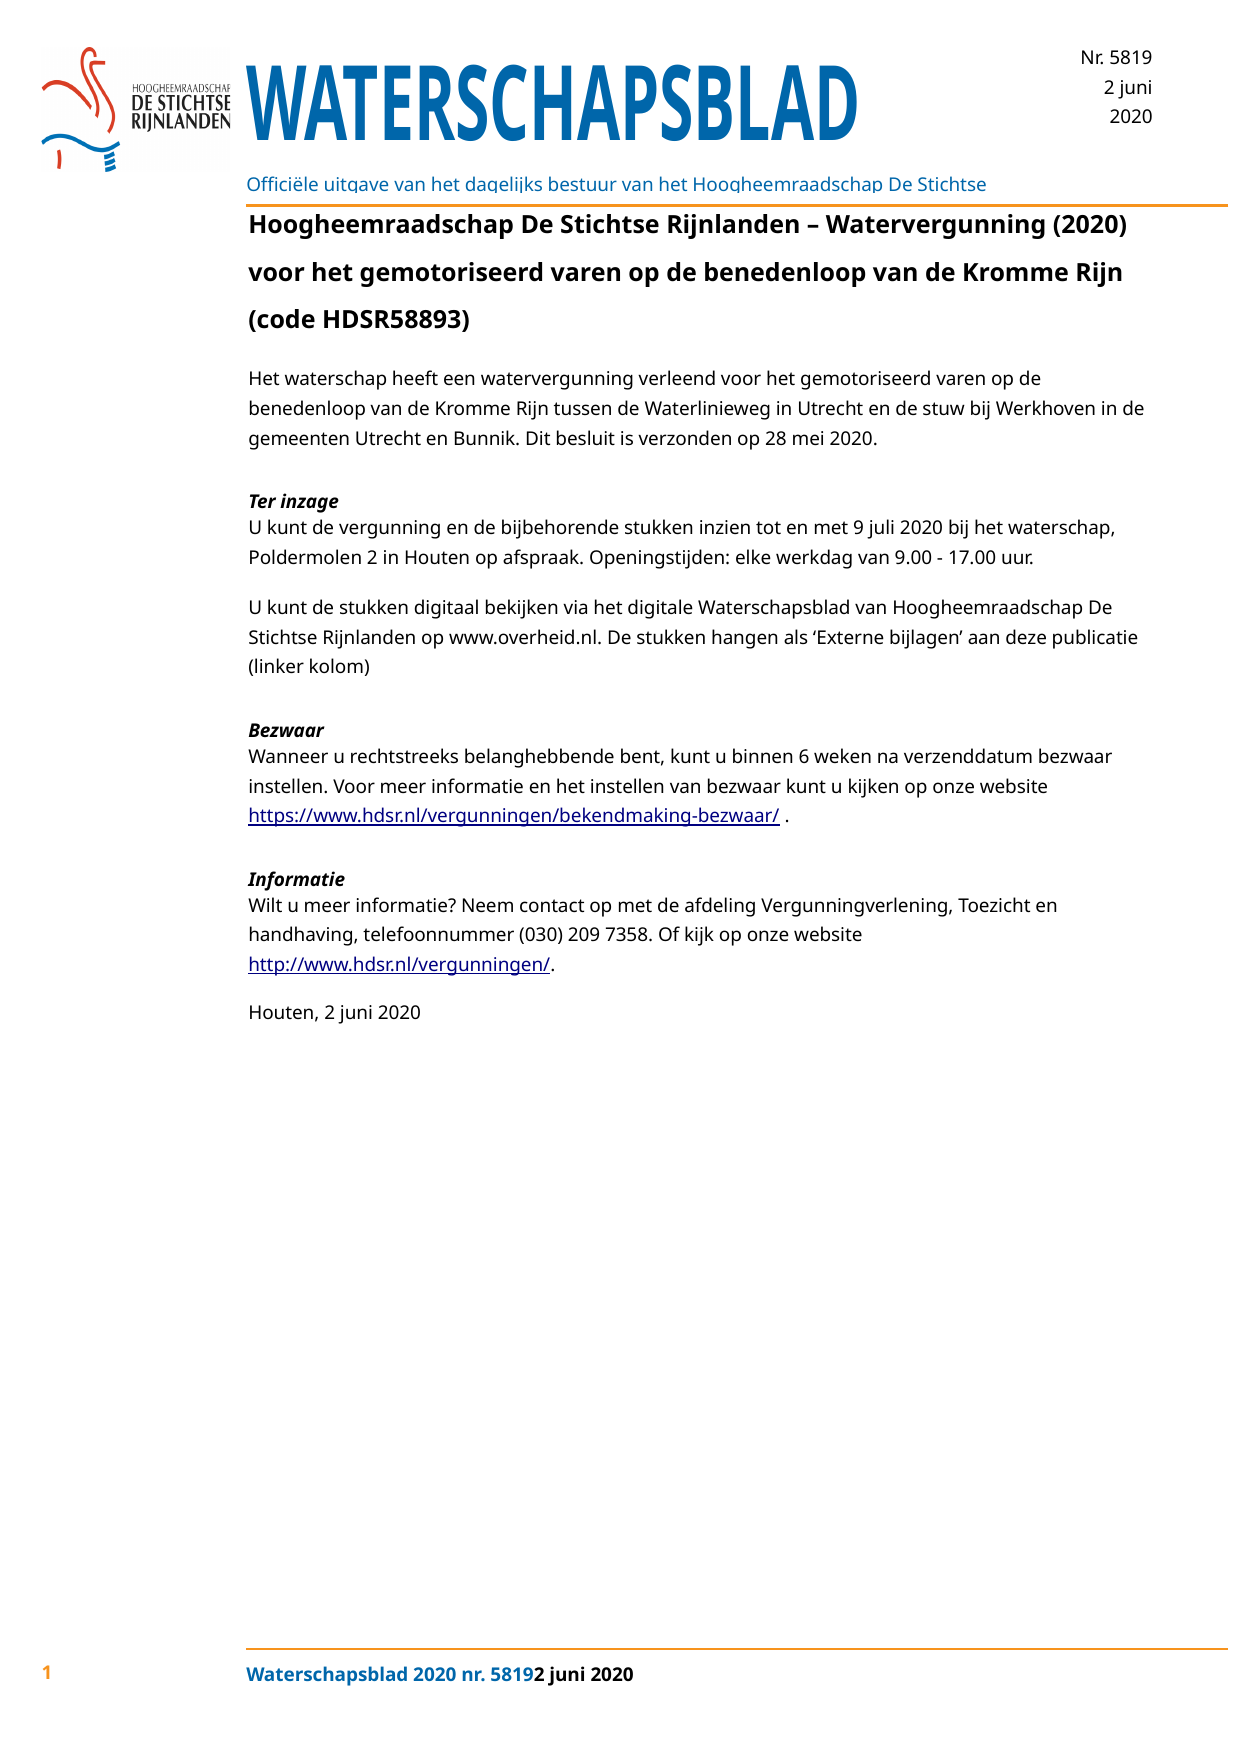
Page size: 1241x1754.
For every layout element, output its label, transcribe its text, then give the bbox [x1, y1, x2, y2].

text Informatie [248, 866, 1152, 892]
text U kunt de vergunning en de bijbehorende stukken inzien tot en met 9 juli 2020 bij het waterschap, Poldermolen 2 in Houten op afspraak. Openingstijden: elke werkdag van 9.00 - 17.00 uur. [248, 514, 1152, 570]
text Het waterschap heeft een watervergunning verleend voor het gemotoriseerd varen op de benedenloop van de Kromme Rijn tussen de Waterlinieweg in Utrecht en de stuw bij Werkhoven in de gemeenten Utrecht en Bunnik. Dit besluit is verzonden op 28 mei 2020. [248, 366, 1152, 450]
text Houten, 2 juni 2020 [248, 999, 1152, 1025]
text Wilt u meer informatie? Neem contact op met de afdeling Vergunningverlening, Toezicht en handhaving, telefoonnummer (030) 209 7358. Of kijk op onze website http://www.hdsr.nl/vergunningen/. [248, 892, 1152, 977]
text Bezwaar [248, 717, 1152, 743]
picture [41, 47, 231, 172]
text Hoogheemraadschap De Stichtse Rijnlanden – Watervergunning (2020) voor het gemotoriseerd varen op de benedenloop van de Kromme Rijn (code HDSR58893) [248, 207, 1152, 336]
text U kunt de stukken digitaal bekijken via het digitale Waterschapsblad van Hoogheemraadschap De Stichtse Rijnlanden op www.overheid.nl. De stukken hangen als ‘Externe bijlagen’ aan deze publicatie (linker kolom) [248, 594, 1152, 679]
text Ter inzage [248, 489, 1152, 514]
text Wanneer u rechtstreeks belanghebbende bent, kunt u binnen 6 weken na verzenddatum bezwaar instellen. Voor meer informatie en het instellen van bezwaar kunt u kijken op onze website https://www.hdsr.nl/vergunningen/bekendmaking-bezwaar/ . [248, 743, 1152, 828]
